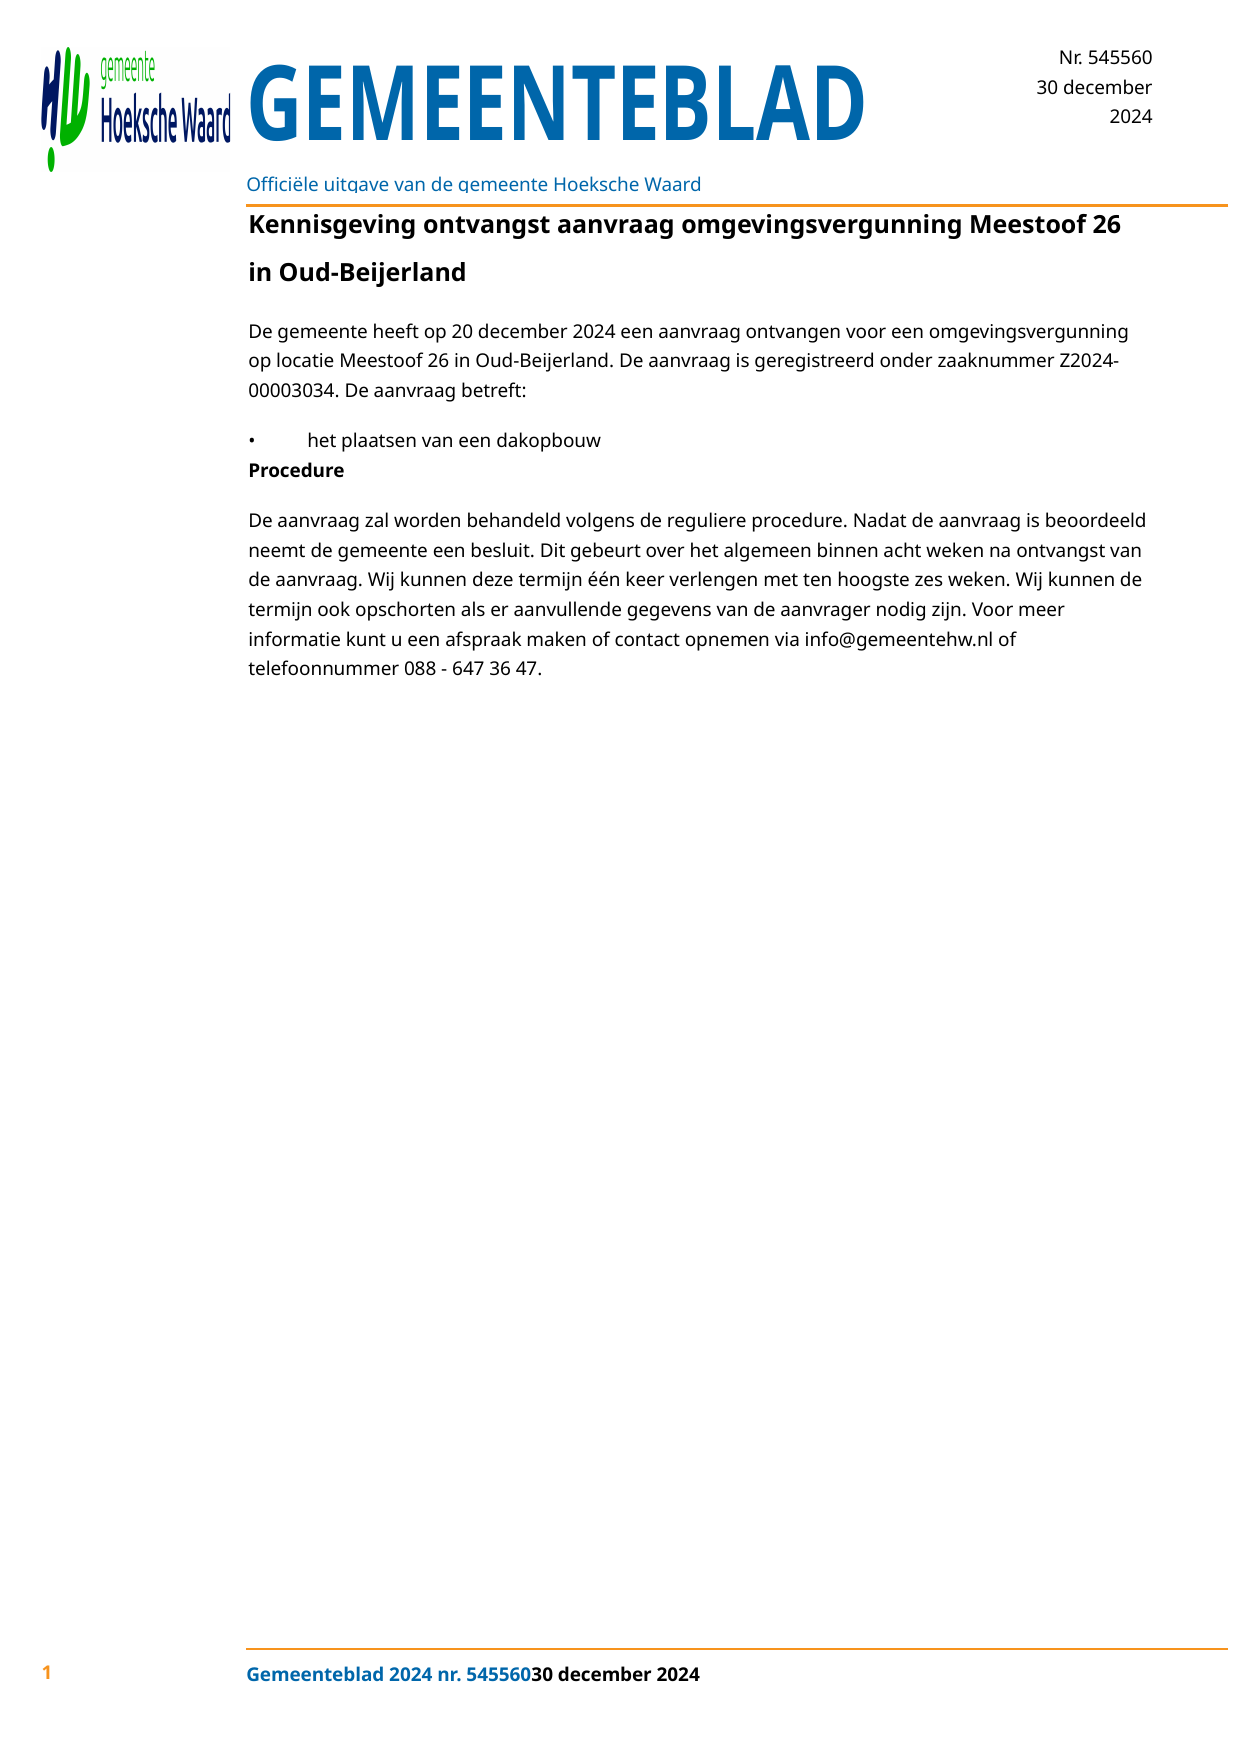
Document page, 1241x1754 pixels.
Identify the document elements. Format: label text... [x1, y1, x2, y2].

text De aanvraag zal worden behandeld volgens de reguliere procedure. Nadat de aanvraag is beoordeeld neemt de gemeente een besluit. Dit gebeurt over het algemeen binnen acht weken na ontvangst van de aanvraag. Wij kunnen deze termijn één keer verlengen met ten hoogste zes weken. Wij kunnen de termijn ook opschorten als er aanvullende gegevens van de aanvrager nodig zijn. Voor meer informatie kunt u een afspraak maken of contact opnemen via info@gemeentehw.nl of telefoonnummer 088 - 647 36 47. [248, 507, 1152, 681]
picture [41, 47, 231, 172]
text Kennisgeving ontvangst aanvraag omgevingsvergunning Meestoof 26 in Oud-Beijerland [248, 207, 1152, 288]
text De gemeente heeft op 20 december 2024 een aanvraag ontvangen voor een omgevingsvergunning op locatie Meestoof 26 in Oud-Beijerland. De aanvraag is geregistreerd onder zaaknummer Z2024-00003034. De aanvraag betreft: [248, 318, 1152, 403]
list het plaatsen van een dakopbouw [248, 427, 1152, 453]
text Procedure [248, 457, 1152, 483]
